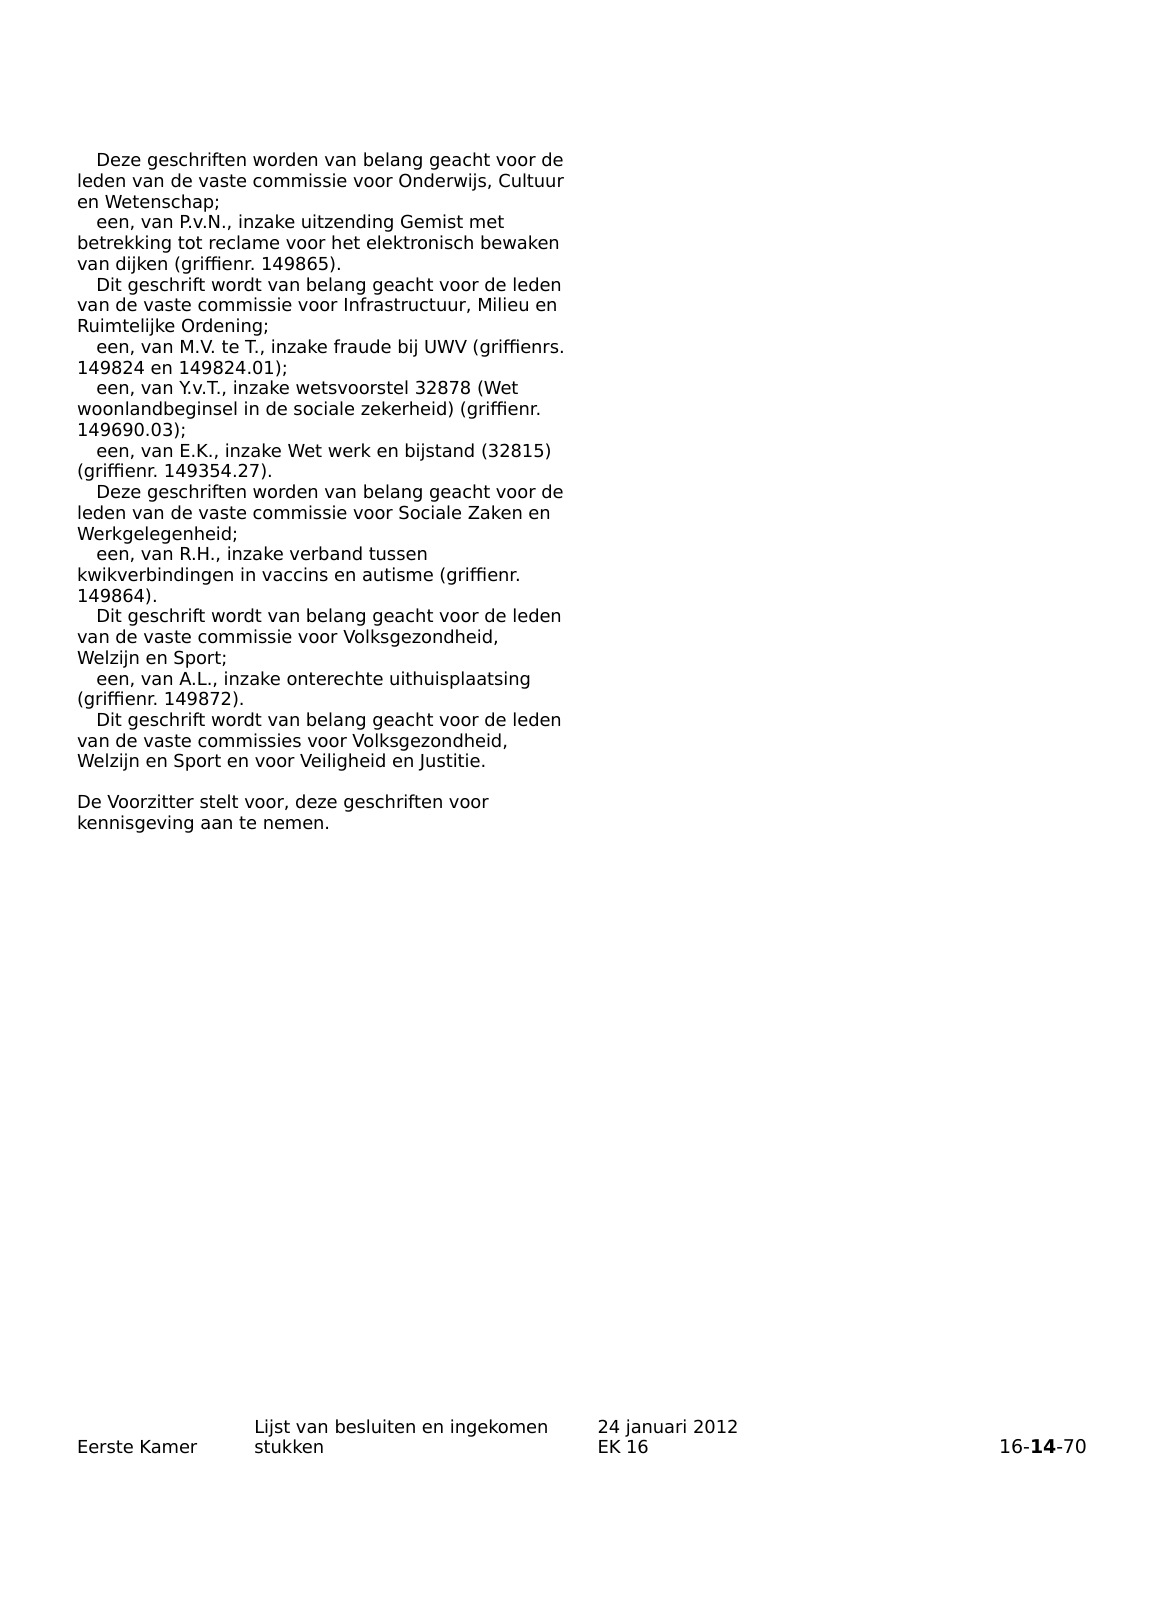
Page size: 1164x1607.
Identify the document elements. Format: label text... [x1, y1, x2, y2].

text Dit geschrift wordt van belang geacht voor de leden van de vaste commissies voor Volksgezondheid, Welzijn en Sport en voor Veiligheid en Justitie. [77, 710, 567, 772]
text een, van R.H., inzake verband tussen kwikverbindingen in vaccins en autisme (griffienr. 149864). [77, 544, 567, 606]
text een, van P.v.N., inzake uitzending Gemist met betrekking tot reclame voor het elektronisch bewaken van dijken (griffienr. 149865). [77, 212, 567, 274]
text De Voorzitter stelt voor, deze geschriften voor kennisgeving aan te nemen. [77, 792, 567, 833]
text een, van M.V. te T., inzake fraude bij UWV (griffienrs. 149824 en 149824.01); [77, 337, 567, 378]
text een, van E.K., inzake Wet werk en bijstand (32815) (griffienr. 149354.27). [77, 440, 567, 482]
text Dit geschrift wordt van belang geacht voor de leden van de vaste commissie voor Infrastructuur, Milieu en Ruimtelijke Ordening; [77, 274, 567, 337]
text Dit geschrift wordt van belang geacht voor de leden van de vaste commissie voor Volksgezondheid, Welzijn en Sport; [77, 606, 567, 668]
text Deze geschriften worden van belang geacht voor de leden van de vaste commissie voor Sociale Zaken en Werkgelegenheid; [77, 482, 567, 544]
text een, van Y.v.T., inzake wetsvoorstel 32878 (Wet woonlandbeginsel in de sociale zekerheid) (griffienr. 149690.03); [77, 378, 567, 440]
text een, van A.L., inzake onterechte uithuisplaatsing (griffienr. 149872). [77, 668, 567, 710]
text Deze geschriften worden van belang geacht voor de leden van de vaste commissie voor Onderwijs, Cultuur en Wetenschap; [77, 150, 567, 212]
